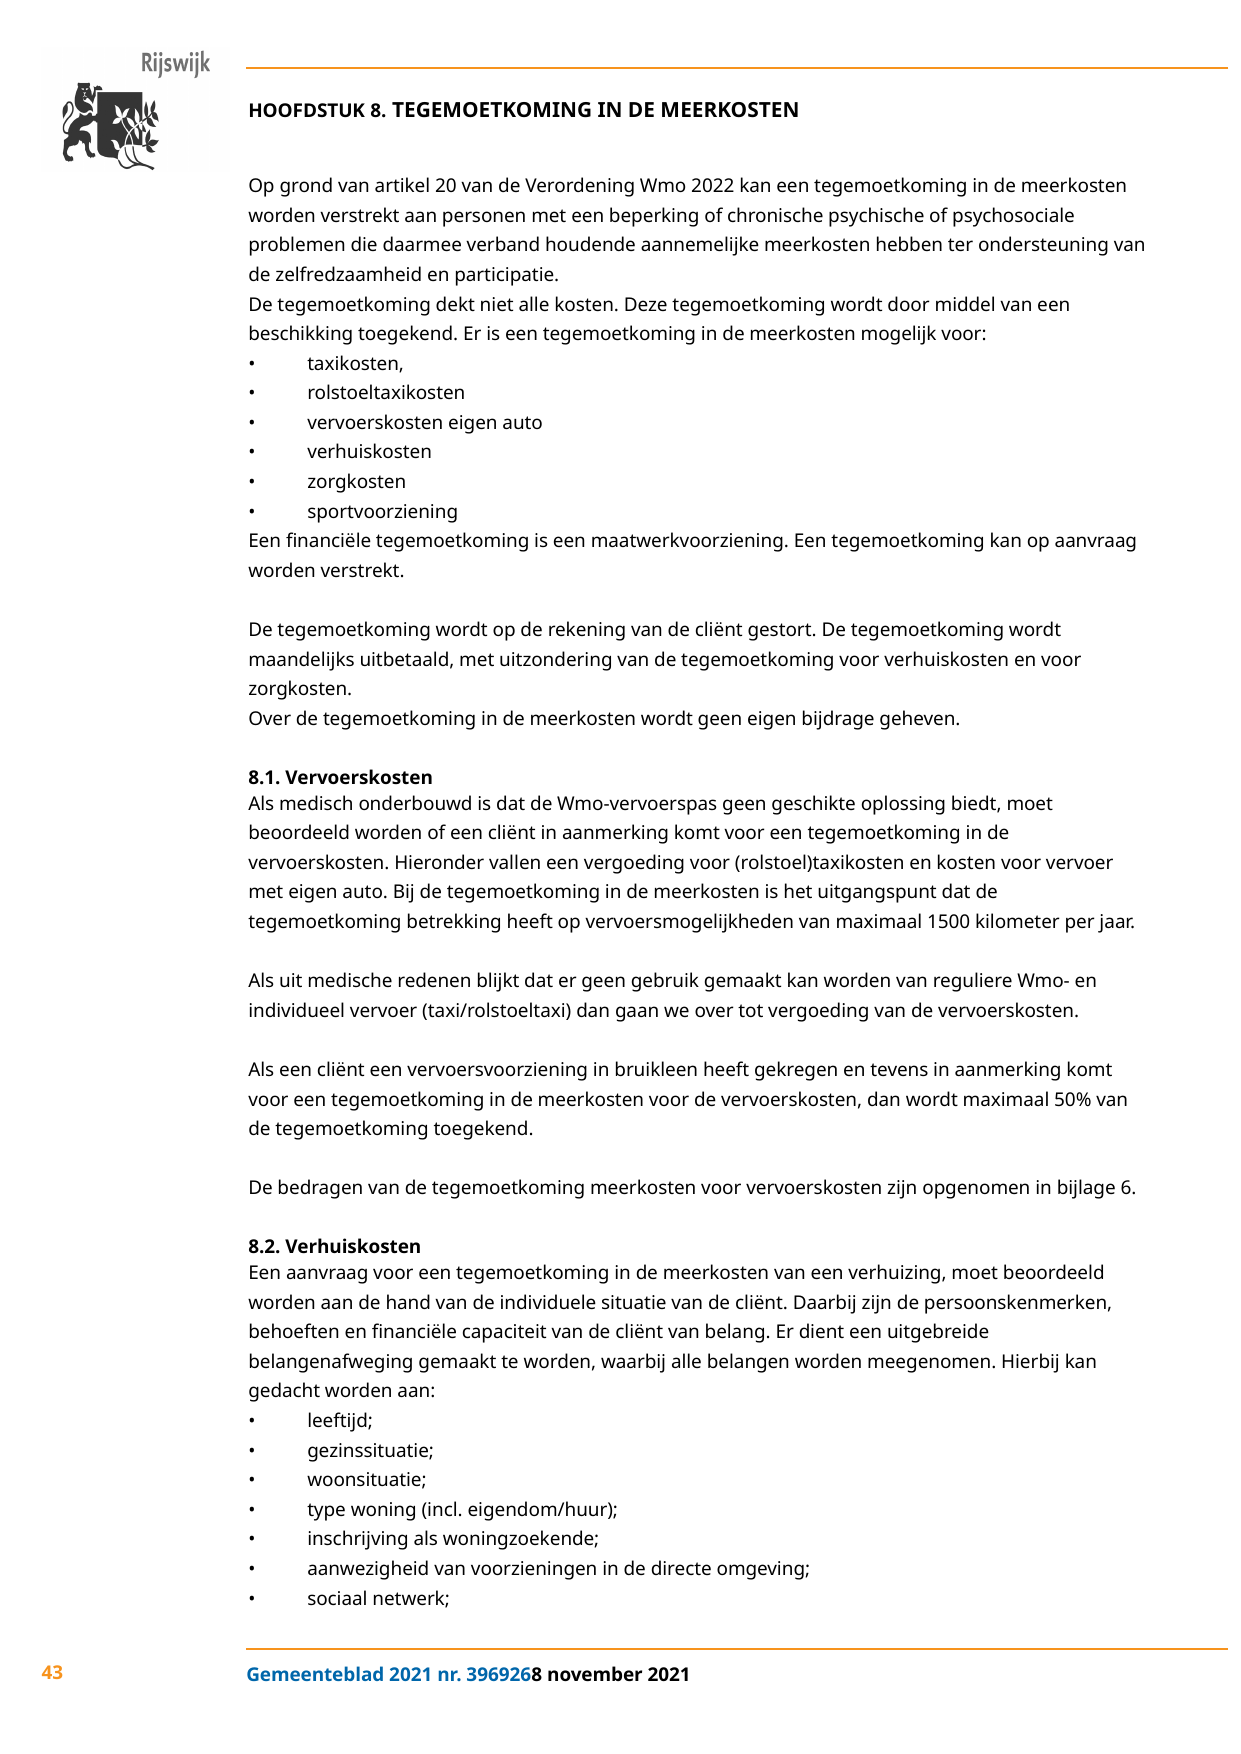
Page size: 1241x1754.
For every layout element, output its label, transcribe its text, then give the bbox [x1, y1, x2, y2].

text Op grond van artikel 20 van de Verordening Wmo 2022 kan een tegemoetkoming in de meerkosten worden verstrekt aan personen met een beperking of chronische psychische of psychosociale problemen die daarmee verband houdende aannemelijke meerkosten hebben ter ondersteuning van de zelfredzaamheid en participatie. [248, 172, 1152, 287]
text De bedragen van de tegemoetkoming meerkosten voor vervoerskosten zijn opgenomen in bijlage 6. [248, 1174, 1152, 1200]
text De tegemoetkoming wordt op de rekening van de cliënt gestort. De tegemoetkoming wordt maandelijks uitbetaald, met uitzondering van de tegemoetkoming voor verhuiskosten en voor zorgkosten. [248, 616, 1152, 701]
text Als uit medische redenen blijkt dat er geen gebruik gemaakt kan worden van reguliere Wmo- en individueel vervoer (taxi/rolstoeltaxi) dan gaan we over tot vergoeding van de vervoerskosten. [248, 967, 1152, 1023]
list woonsituatie; [248, 1466, 1152, 1492]
text Als medisch onderbouwd is dat de Wmo-vervoerspas geen geschikte oplossing biedt, moet beoordeeld worden of een cliënt in aanmerking komt voor een tegemoetkoming in de vervoerskosten. Hieronder vallen een vergoeding voor (rolstoel)taxikosten en kosten voor vervoer met eigen auto. Bij de tegemoetkoming in de meerkosten is het uitgangspunt dat de tegemoetkoming betrekking heeft op vervoersmogelijkheden van maximaal 1500 kilometer per jaar. [248, 790, 1152, 934]
list sociaal netwerk; [248, 1585, 1152, 1611]
list verhuiskosten [248, 439, 1152, 464]
list type woning (incl. eigendom/huur); [248, 1496, 1152, 1522]
list gezinssituatie; [248, 1437, 1152, 1463]
text Als een cliënt een vervoersvoorziening in bruikleen heeft gekregen en tevens in aanmerking komt voor een tegemoetkoming in de meerkosten voor de vervoerskosten, dan wordt maximaal 50% van de tegemoetkoming toegekend. [248, 1056, 1152, 1141]
list inschrijving als woningzoekende; [248, 1526, 1152, 1551]
text De tegemoetkoming dekt niet alle kosten. Deze tegemoetkoming wordt door middel van een beschikking toegekend. Er is een tegemoetkoming in de meerkosten mogelijk voor: [248, 291, 1152, 346]
text Een aanvraag voor een tegemoetkoming in de meerkosten van een verhuizing, moet beoordeeld worden aan de hand van de individuele situatie van de cliënt. Daarbij zijn de persoonskenmerken, behoeften en financiële capaciteit van de cliënt van belang. Er dient een uitgebreide belangenafweging gemaakt te worden, waarbij alle belangen worden meegenomen. Hierbij kan gedacht worden aan: [248, 1259, 1152, 1403]
text HOOFDSTUK 8. TEGEMOETKOMING IN DE MEERKOSTEN [248, 95, 1152, 123]
list taxikosten, [248, 350, 1152, 376]
text 8.2. Verhuiskosten [248, 1234, 1152, 1259]
picture [41, 47, 231, 172]
list aanwezigheid van voorzieningen in de directe omgeving; [248, 1555, 1152, 1581]
list sportvoorziening [248, 498, 1152, 524]
text Over de tegemoetkoming in de meerkosten wordt geen eigen bijdrage geheven. [248, 705, 1152, 731]
list zorgkosten [248, 468, 1152, 494]
list leeftijd; [248, 1407, 1152, 1433]
text Een financiële tegemoetkoming is een maatwerkvoorziening. Een tegemoetkoming kan op aanvraag worden verstrekt. [248, 527, 1152, 583]
list vervoerskosten eigen auto [248, 409, 1152, 435]
text 8.1. Vervoerskosten [248, 764, 1152, 790]
list rolstoeltaxikosten [248, 379, 1152, 405]
